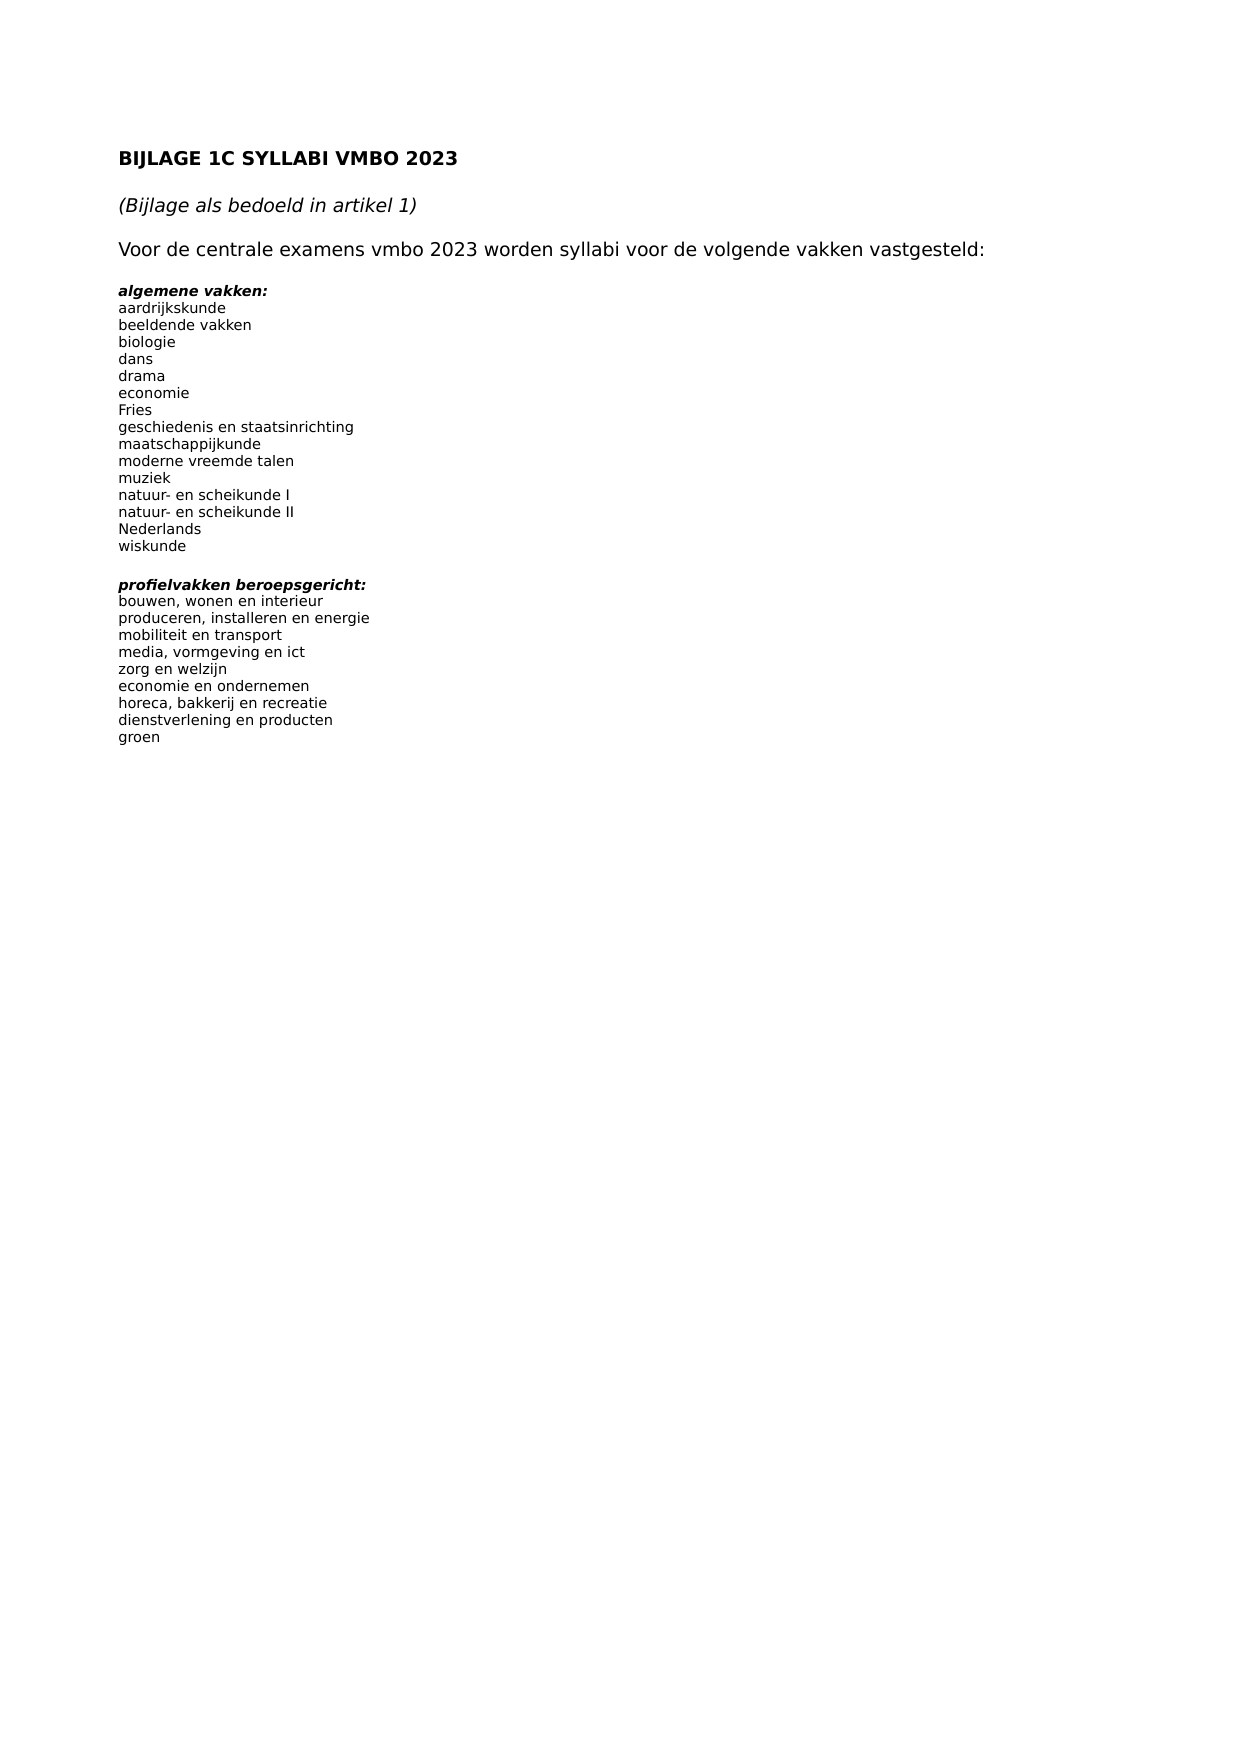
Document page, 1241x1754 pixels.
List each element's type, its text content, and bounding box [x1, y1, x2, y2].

table_cell moderne vreemde talen [118, 453, 1122, 469]
table_cell maatschappijkunde [118, 436, 1122, 453]
table_cell Fries [118, 402, 1122, 419]
table_cell economie en ondernemen [118, 678, 1122, 695]
table_header algemene vakken: [118, 283, 1122, 300]
table_cell bouwen, wonen en interieur [118, 593, 1122, 610]
table_cell biologie [118, 334, 1122, 351]
text (Bijlage als bedoeld in artikel 1) [118, 195, 1122, 217]
table_cell dans [118, 351, 1122, 368]
table_cell Nederlands [118, 521, 1122, 537]
table_cell mobiliteit en transport [118, 627, 1122, 644]
table_cell drama [118, 368, 1122, 385]
table_cell aardrijkskunde [118, 300, 1122, 317]
subtitle BIJLAGE 1C SYLLABI VMBO 2023 [118, 148, 1122, 170]
table_cell horeca, bakkerij en recreatie [118, 695, 1122, 712]
table_cell beeldende vakken [118, 317, 1122, 334]
text Voor de centrale examens vmbo 2023 worden syllabi voor de volgende vakken vastgesteld: [118, 239, 1122, 261]
table_cell economie [118, 385, 1122, 402]
table_cell dienstverlening en producten [118, 712, 1122, 729]
table_cell produceren, installeren en energie [118, 610, 1122, 627]
table_cell wiskunde [118, 538, 1122, 554]
table_header profielvakken beroepsgericht: [118, 576, 1122, 593]
table_cell groen [118, 729, 1122, 746]
table_cell muziek [118, 470, 1122, 487]
table_cell media, vormgeving en ict [118, 644, 1122, 661]
table_cell natuur- en scheikunde II [118, 504, 1122, 521]
table_cell zorg en welzijn [118, 661, 1122, 678]
table_cell natuur- en scheikunde I [118, 487, 1122, 503]
table_cell geschiedenis en staatsinrichting [118, 419, 1122, 436]
